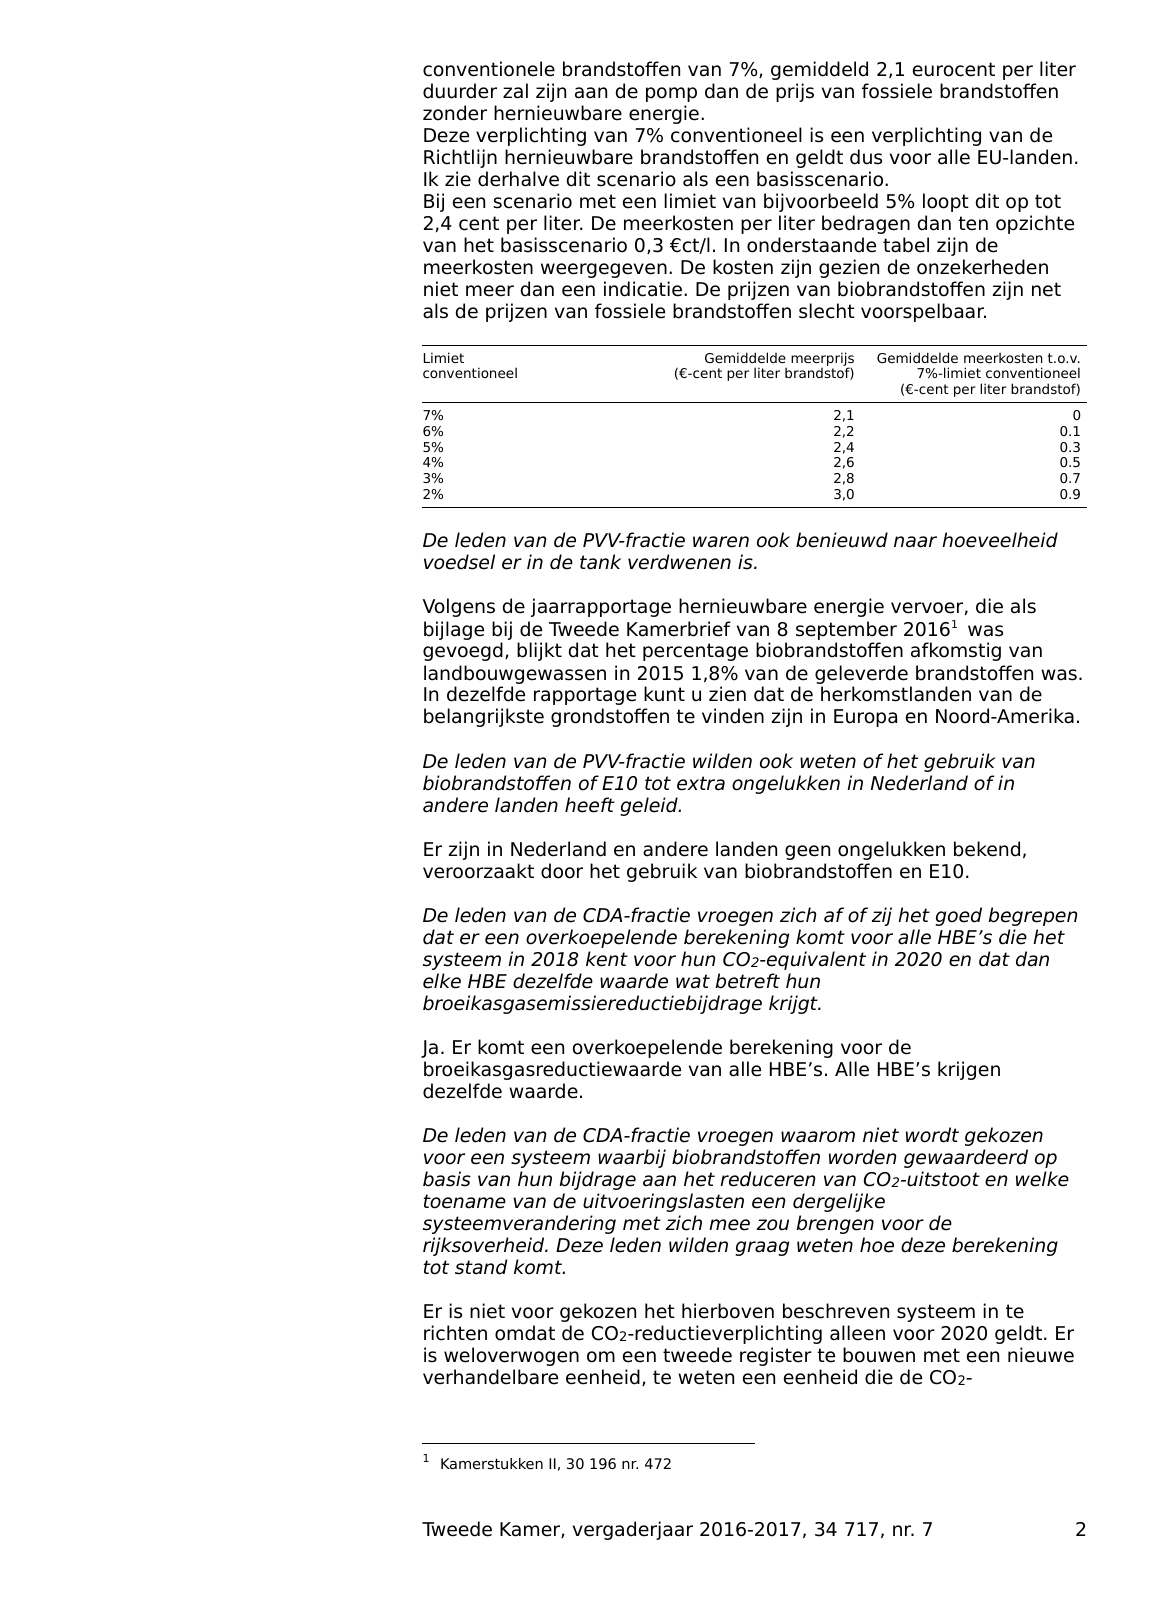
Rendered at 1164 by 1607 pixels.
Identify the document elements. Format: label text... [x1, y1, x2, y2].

table_cell 4% [422, 455, 545, 471]
table_header Gemiddelde meerkosten t.o.v. 7%-limiet conventioneel (€-cent per liter brandstof) [860, 346, 1087, 402]
table_cell 0 [860, 403, 1087, 424]
text Deze verplichting van 7% conventioneel is een verplichting van de Richtlijn hernieuwbare brandstoffen en geldt dus voor alle EU-landen. Ik zie derhalve dit scenario als een basisscenario. [422, 125, 1087, 191]
table_cell 0.5 [860, 455, 1087, 471]
table_cell 5% [422, 440, 545, 455]
table_header Limiet conventioneel [422, 346, 545, 402]
text Kamerstukken II, 30 196 nr. 472 [422, 1452, 1087, 1474]
table_cell 0.7 [860, 471, 1087, 487]
table_cell 2,8 [545, 471, 860, 487]
table_cell 3% [422, 471, 545, 487]
text Bij een scenario met een limiet van bijvoorbeeld 5% loopt dit op tot 2,4 cent per liter. De meerkosten per liter bedragen dan ten opzichte van het basisscenario 0,3 €ct/l. In onderstaande tabel zijn de meerkosten weergegeven. De kosten zijn gezien de onzekerheden niet meer dan een indicatie. De prijzen van biobrandstoffen zijn net als de prijzen van fossiele brandstoffen slecht voorspelbaar. [422, 191, 1087, 323]
text conventionele brandstoffen van 7%, gemiddeld 2,1 eurocent per liter duurder zal zijn aan de pomp dan de prijs van fossiele brandstoffen zonder hernieuwbare energie. [422, 59, 1087, 125]
text Volgens de jaarrapportage hernieuwbare energie vervoer, die als bijlage bij de Tweede Kamerbrief van 8 september 2016 was gevoegd, blijkt dat het percentage biobrandstoffen afkomstig van landbouwgewassen in 2015 1,8% van de geleverde brandstoffen was. In dezelfde rapportage kunt u zien dat de herkomstlanden van de belangrijkste grondstoffen te vinden zijn in Europa en Noord-Amerika. [422, 596, 1087, 728]
text Ja. Er komt een overkoepelende berekening voor de broeikasgasreductiewaarde van alle HBE’s. Alle HBE’s krijgen dezelfde waarde. [422, 1037, 1087, 1103]
table_cell 2% [422, 487, 545, 507]
text Er zijn in Nederland en andere landen geen ongelukken bekend, veroorzaakt door het gebruik van biobrandstoffen en E10. [422, 839, 1087, 883]
table_header Gemiddelde meerprijs (€-cent per liter brandstof) [545, 346, 860, 402]
table_cell 7% [422, 403, 545, 424]
text De leden van de PVV-fractie waren ook benieuwd naar hoeveelheid voedsel er in de tank verdwenen is. [422, 530, 1087, 574]
table_cell 2,6 [545, 455, 860, 471]
text De leden van de CDA-fractie vroegen zich af of zij het goed begrepen dat er een overkoepelende berekening komt voor alle HBE’s die het systeem in 2018 kent voor hun CO2-equivalent in 2020 en dat dan elke HBE dezelfde waarde wat betreft hun broeikasgasemissiereductiebijdrage krijgt. [422, 905, 1087, 1015]
table_cell 2,1 [545, 403, 860, 424]
table_cell 2,4 [545, 440, 860, 455]
table_cell 6% [422, 424, 545, 439]
text Er is niet voor gekozen het hierboven beschreven systeem in te richten omdat de CO2-reductieverplichting alleen voor 2020 geldt. Er is weloverwogen om een tweede register te bouwen met een nieuwe verhandelbare eenheid, te weten een eenheid die de CO2- [422, 1301, 1087, 1389]
text De leden van de PVV-fractie wilden ook weten of het gebruik van biobrandstoffen of E10 tot extra ongelukken in Nederland of in andere landen heeft geleid. [422, 751, 1087, 816]
table_cell 0.1 [860, 424, 1087, 439]
table_cell 3,0 [545, 487, 860, 507]
table_cell 0.3 [860, 440, 1087, 455]
table_cell 0.9 [860, 487, 1087, 507]
text De leden van de CDA-fractie vroegen waarom niet wordt gekozen voor een systeem waarbij biobrandstoffen worden gewaardeerd op basis van hun bijdrage aan het reduceren van CO2-uitstoot en welke toename van de uitvoeringslasten een dergelijke systeemverandering met zich mee zou brengen voor de rijksoverheid. Deze leden wilden graag weten hoe deze berekening tot stand komt. [422, 1125, 1087, 1279]
table_cell 2,2 [545, 424, 860, 439]
